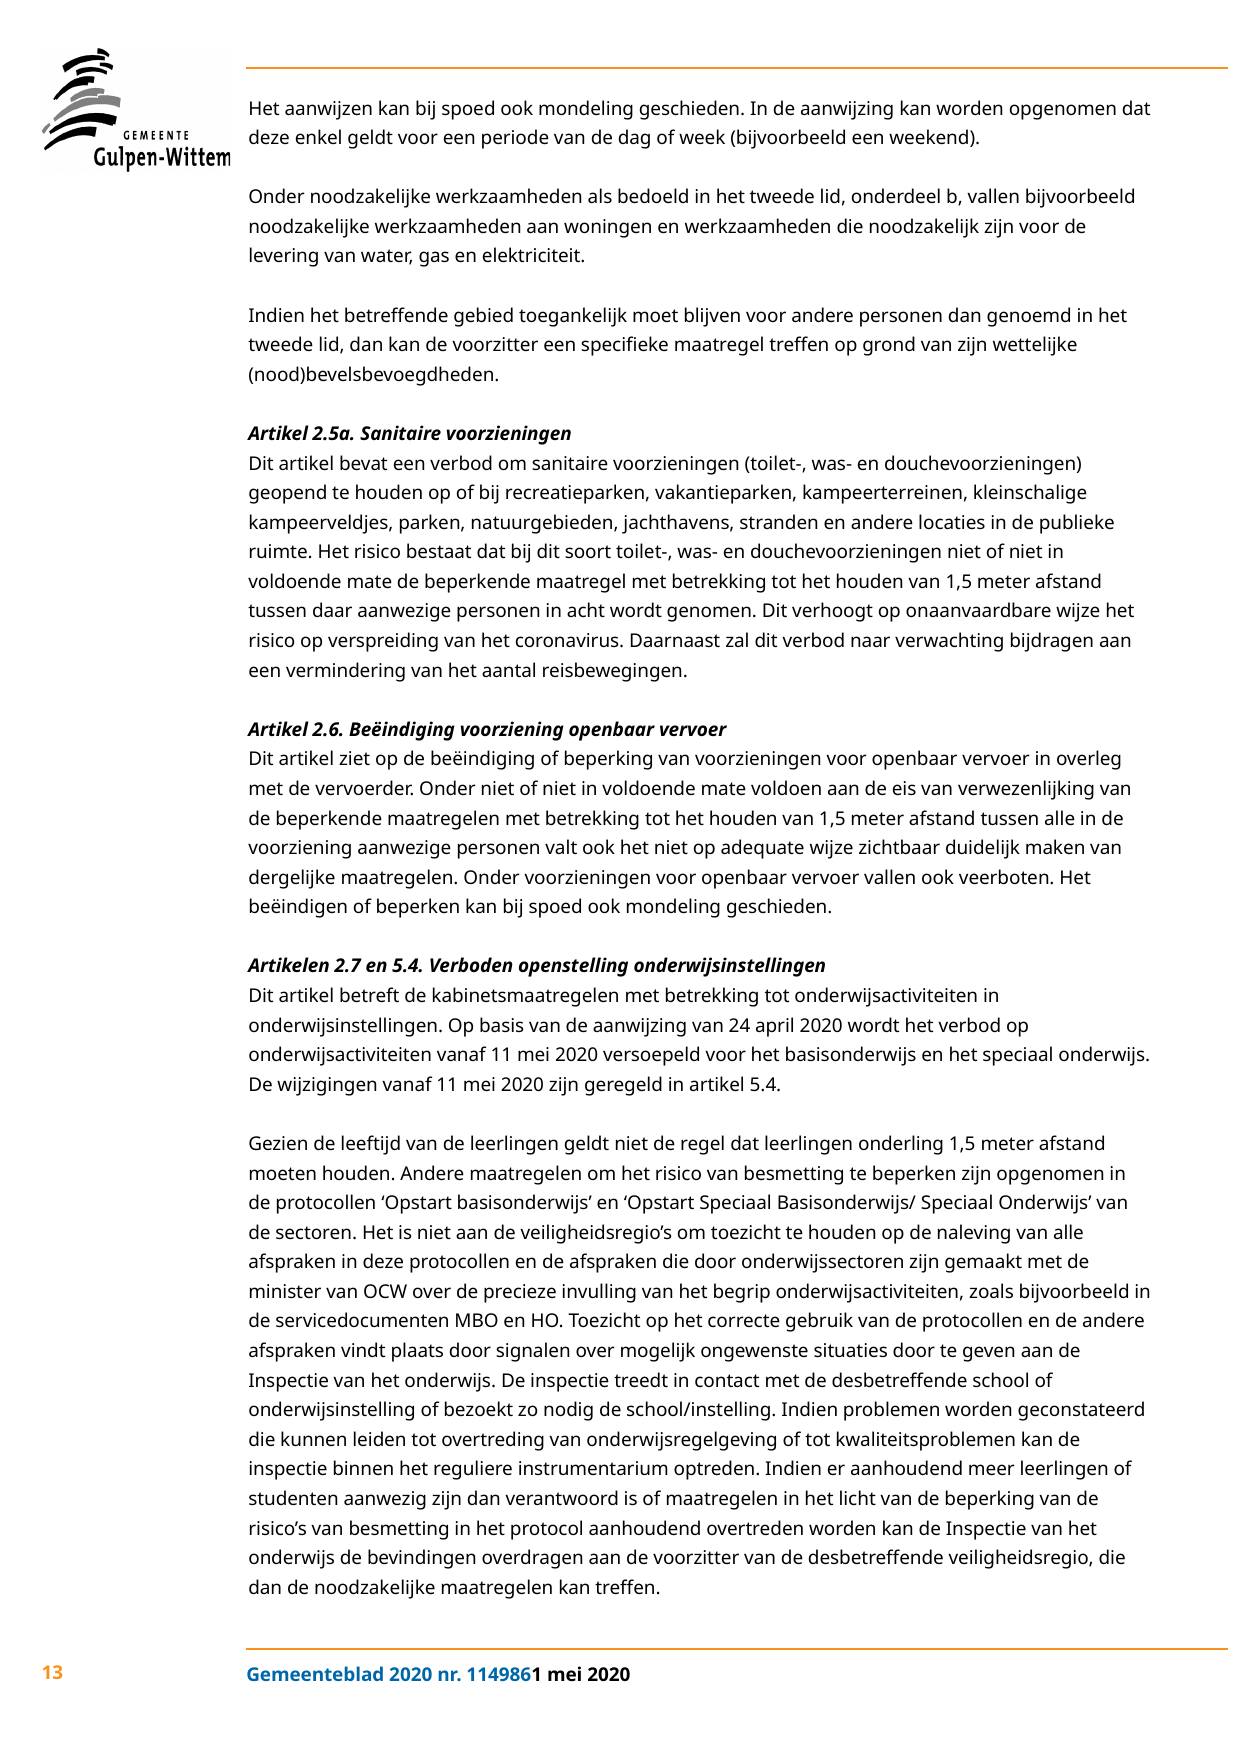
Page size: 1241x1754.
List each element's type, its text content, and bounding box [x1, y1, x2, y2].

text Indien het betreffende gebied toegankelijk moet blijven voor andere personen dan genoemd in het tweede lid, dan kan de voorzitter een specifieke maatregel treffen op grond van zijn wettelijke (nood)bevelsbevoegdheden. [248, 302, 1152, 387]
text Artikel 2.6. Beëindiging voorziening openbaar vervoer [248, 716, 1152, 742]
picture [41, 47, 231, 172]
text Dit artikel betreft de kabinetsmaatregelen met betrekking tot onderwijsactiviteiten in onderwijsinstellingen. Op basis van de aanwijzing van 24 april 2020 wordt het verbod op onderwijsactiviteiten vanaf 11 mei 2020 versoepeld voor het basisonderwijs en het speciaal onderwijs. De wijzigingen vanaf 11 mei 2020 zijn geregeld in artikel 5.4. [248, 982, 1152, 1097]
text Dit artikel ziet op de beëindiging of beperking van voorzieningen voor openbaar vervoer in overleg met de vervoerder. Onder niet of niet in voldoende mate voldoen aan de eis van verwezenlijking van de beperkende maatregelen met betrekking tot het houden van 1,5 meter afstand tussen alle in de voorziening aanwezige personen valt ook het niet op adequate wijze zichtbaar duidelijk maken van dergelijke maatregelen. Onder voorzieningen voor openbaar vervoer vallen ook veerboten. Het beëindigen of beperken kan bij spoed ook mondeling geschieden. [248, 746, 1152, 919]
text Het aanwijzen kan bij spoed ook mondeling geschieden. In de aanwijzing kan worden opgenomen dat deze enkel geldt voor een periode van de dag of week (bijvoorbeeld een weekend). [248, 95, 1152, 150]
text Onder noodzakelijke werkzaamheden als bedoeld in het tweede lid, onderdeel b, vallen bijvoorbeeld noodzakelijke werkzaamheden aan woningen en werkzaamheden die noodzakelijk zijn voor de levering van water, gas en elektriciteit. [248, 183, 1152, 268]
text Gezien de leeftijd van de leerlingen geldt niet de regel dat leerlingen onderling 1,5 meter afstand moeten houden. Andere maatregelen om het risico van besmetting te beperken zijn opgenomen in de protocollen ‘Opstart basisonderwijs’ en ‘Opstart Speciaal Basisonderwijs/ Speciaal Onderwijs’ van de sectoren. Het is niet aan de veiligheidsregio’s om toezicht te houden op de naleving van alle afspraken in deze protocollen en de afspraken die door onderwijssectoren zijn gemaakt met de minister van OCW over de precieze invulling van het begrip onderwijsactiviteiten, zoals bijvoorbeeld in de servicedocumenten MBO en HO. Toezicht op het correcte gebruik van de protocollen en de andere afspraken vindt plaats door signalen over mogelijk ongewenste situaties door te geven aan de Inspectie van het onderwijs. De inspectie treedt in contact met de desbetreffende school of onderwijsinstelling of bezoekt zo nodig de school/instelling. Indien problemen worden geconstateerd die kunnen leiden tot overtreding van onderwijsregelgeving of tot kwaliteitsproblemen kan de inspectie binnen het reguliere instrumentarium optreden. Indien er aanhoudend meer leerlingen of studenten aanwezig zijn dan verantwoord is of maatregelen in het licht van de beperking van de risico’s van besmetting in het protocol aanhoudend overtreden worden kan de Inspectie van het onderwijs de bevindingen overdragen aan de voorzitter van de desbetreffende veiligheidsregio, die dan de noodzakelijke maatregelen kan treffen. [248, 1130, 1152, 1600]
text Dit artikel bevat een verbod om sanitaire voorzieningen (toilet-, was- en douchevoorzieningen) geopend te houden op of bij recreatieparken, vakantieparken, kampeerterreinen, kleinschalige kampeerveldjes, parken, natuurgebieden, jachthavens, stranden en andere locaties in de publieke ruimte. Het risico bestaat dat bij dit soort toilet-, was- en douchevoorzieningen niet of niet in voldoende mate de beperkende maatregel met betrekking tot het houden van 1,5 meter afstand tussen daar aanwezige personen in acht wordt genomen. Dit verhoogt op onaanvaardbare wijze het risico op verspreiding van het coronavirus. Daarnaast zal dit verbod naar verwachting bijdragen aan een vermindering van het aantal reisbewegingen. [248, 450, 1152, 683]
text Artikelen 2.7 en 5.4. Verboden openstelling onderwijsinstellingen [248, 953, 1152, 978]
text Artikel 2.5a. Sanitaire voorzieningen [248, 420, 1152, 446]
